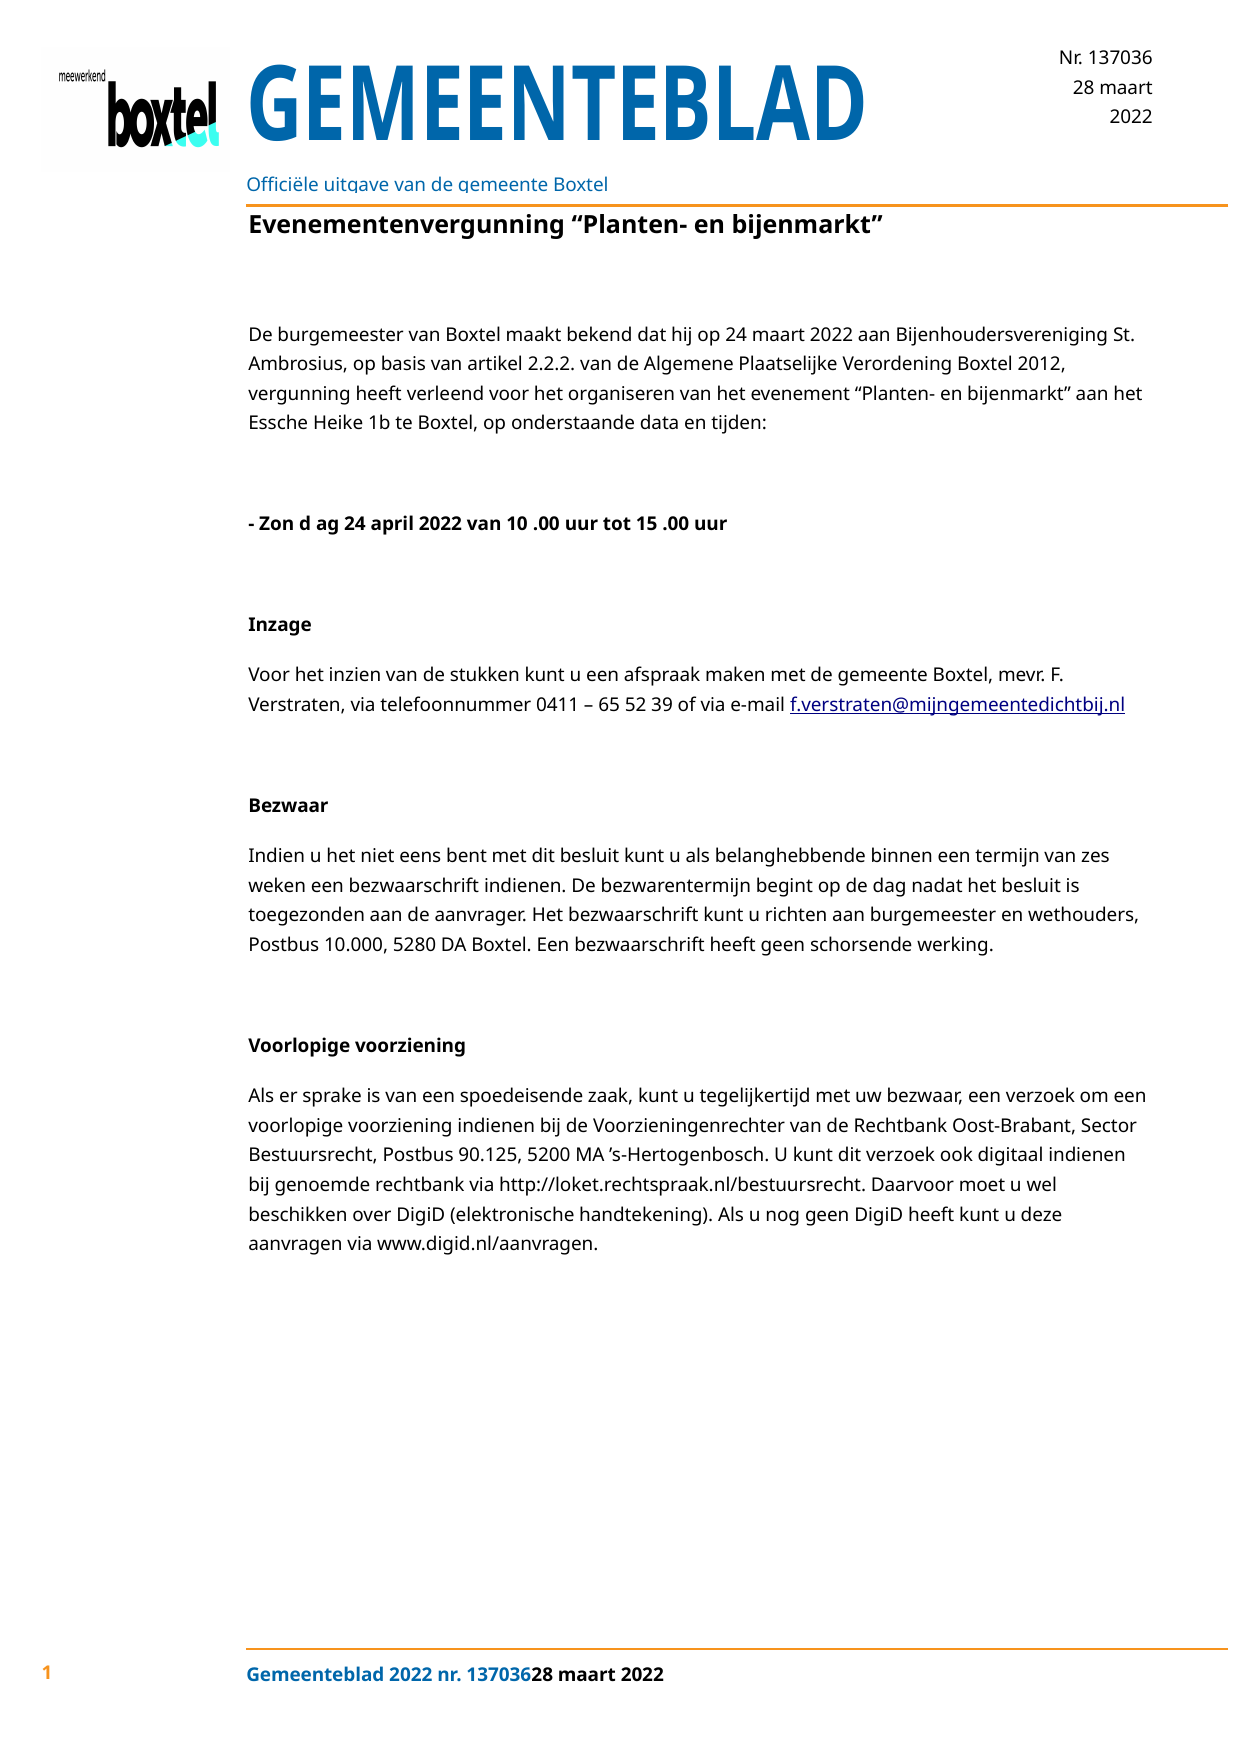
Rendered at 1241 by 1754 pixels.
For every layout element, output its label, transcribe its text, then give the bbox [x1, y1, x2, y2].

text - Zon d ag 24 april 2022 van 10 .00 uur tot 15 .00 uur [248, 510, 1152, 536]
text Inzage [248, 611, 1152, 637]
picture [41, 47, 231, 172]
text Als er sprake is van een spoedeisende zaak, kunt u tegelijkertijd met uw bezwaar, een verzoek om een voorlopige voorziening indienen bij de Voorzieningenrechter van de Rechtbank Oost-Brabant, Sector Bestuursrecht, Postbus 90.125, 5200 MA ’s-Hertogenbosch. U kunt dit verzoek ook digitaal indienen bij genoemde rechtbank via http://loket.rechtspraak.nl/bestuursrecht. Daarvoor moet u wel beschikken over DigiD (elektronische handtekening). Als u nog geen DigiD heeft kunt u deze aanvragen via www.digid.nl/aanvragen. [248, 1082, 1152, 1256]
text Evenementenvergunning “Planten- en bijenmarkt” [248, 207, 1152, 241]
text Voorlopige voorziening [248, 1032, 1152, 1058]
text De burgemeester van Boxtel maakt bekend dat hij op 24 maart 2022 aan Bijenhoudersvereniging St. Ambrosius, op basis van artikel 2.2.2. van de Algemene Plaatselijke Verordening Boxtel 2012, vergunning heeft verleend voor het organiseren van het evenement “Planten- en bijenmarkt” aan het Essche Heike 1b te Boxtel, op onderstaande data en tijden: [248, 321, 1152, 435]
text Bezwaar [248, 792, 1152, 818]
text Voor het inzien van de stukken kunt u een afspraak maken met de gemeente Boxtel, mevr. F. Verstraten, via telefoonnummer 0411 – 65 52 39 of via e-mail f.verstraten@mijngemeentedichtbij.nl [248, 662, 1152, 717]
text Indien u het niet eens bent met dit besluit kunt u als belanghebbende binnen een termijn van zes weken een bezwaarschrift indienen. De bezwarentermijn begint op de dag nadat het besluit is toegezonden aan de aanvrager. Het bezwaarschrift kunt u richten aan burgemeester en wethouders, Postbus 10.000, 5280 DA Boxtel. Een bezwaarschrift heeft geen schorsende werking. [248, 842, 1152, 957]
